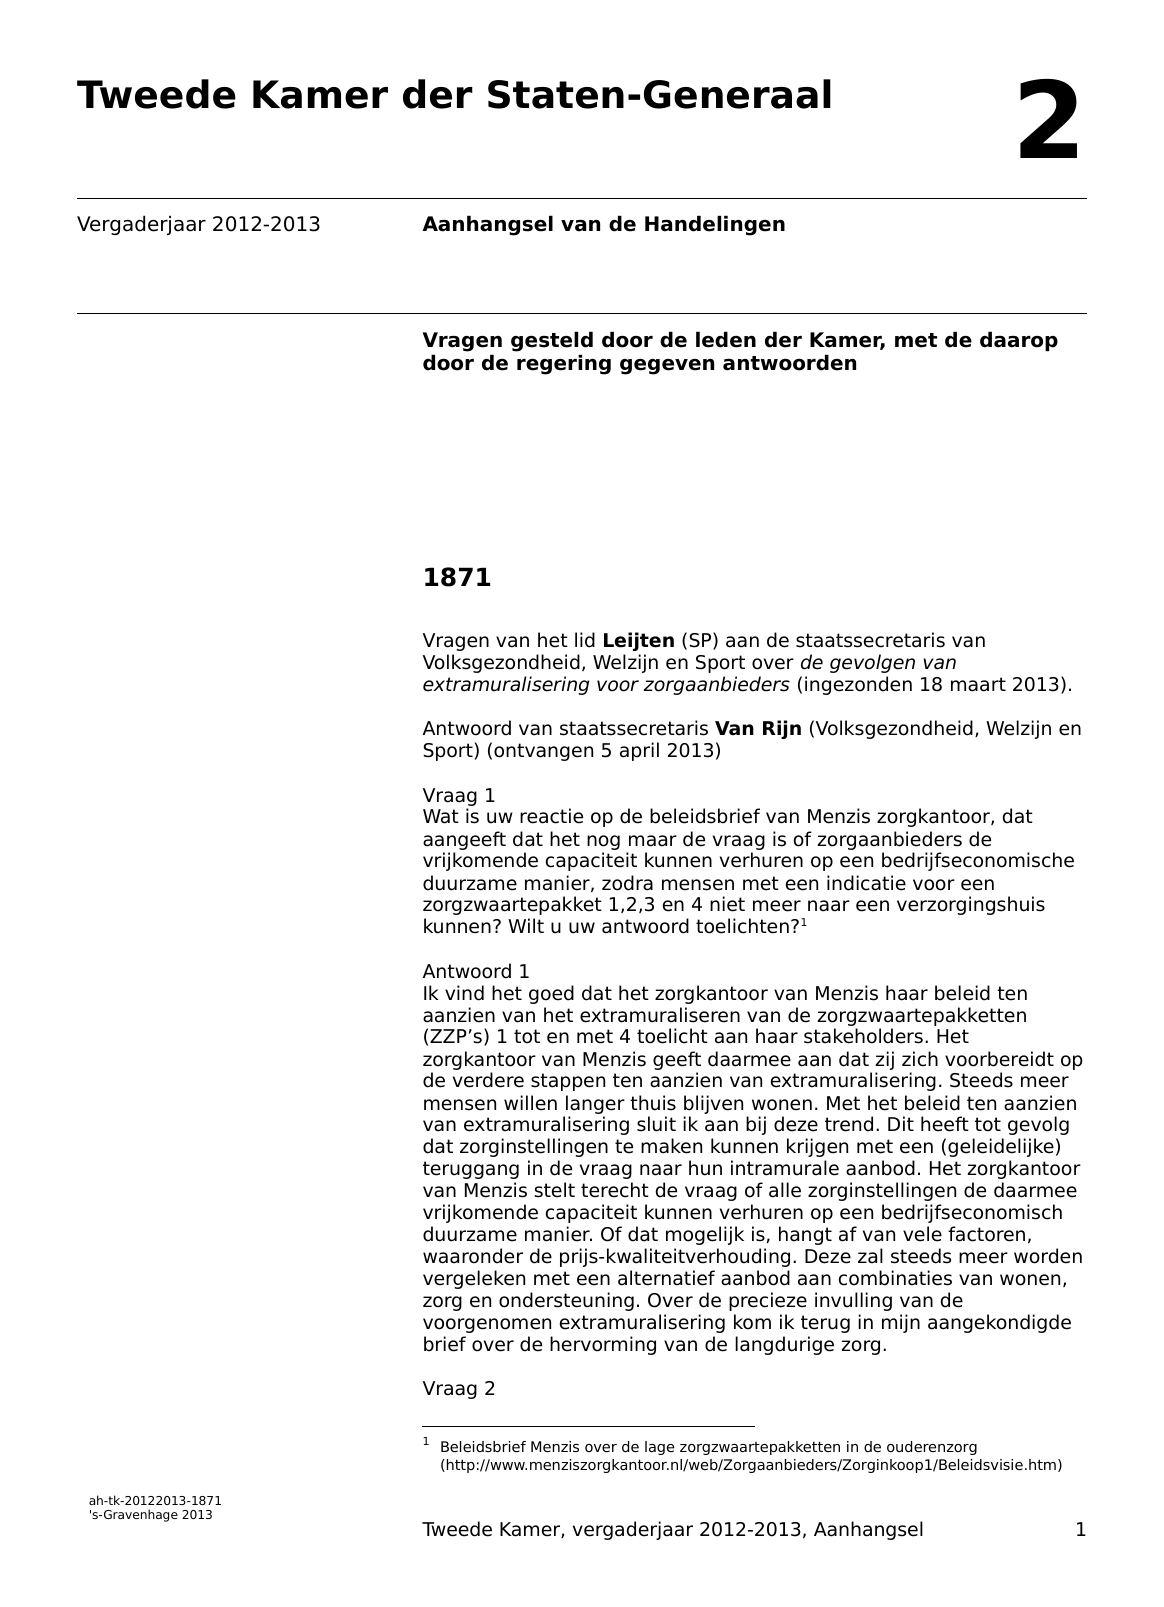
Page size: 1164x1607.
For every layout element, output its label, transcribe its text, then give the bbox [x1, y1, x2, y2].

text Beleidsbrief Menzis over de lage zorgzwaartepakketten in de ouderenzorg (http://www.menziszorgkantoor.nl/web/Zorgaanbieders/Zorginkoop1/Beleidsvisie.htm) [422, 1435, 1087, 1474]
text 1871 [422, 563, 1087, 592]
text Antwoord 1 [422, 961, 1087, 982]
text Vragen van het lid Leijten (SP) aan de staatssecretaris van Volksgezondheid, Welzijn en Sport over de gevolgen van extramuralisering voor zorgaanbieders (ingezonden 18 maart 2013). [422, 630, 1087, 696]
table_cell [77, 314, 422, 375]
text Vraag 1 [422, 784, 1087, 806]
text 's-Gravenhage 2013 [88, 1508, 323, 1522]
text Antwoord van staatssecretaris Van Rijn (Volksgezondheid, Welzijn en Sport) (ontvangen 5 april 2013) [422, 718, 1087, 762]
text Wat is uw reactie op de beleidsbrief van Menzis zorgkantoor, dat aangeeft dat het nog maar de vraag is of zorgaanbieders de vrijkomende capaciteit kunnen verhuren op een bedrijfseconomische duurzame manier, zodra mensen met een indicatie voor een zorgzwaartepakket 1,2,3 en 4 niet meer naar een verzorgingshuis kunnen? Wilt u uw antwoord toelichten? [422, 806, 1087, 938]
text Vraag 2 [422, 1378, 1087, 1400]
table_cell Vergaderjaar 2012-2013 [77, 199, 422, 313]
table_cell Aanhangsel van de Handelingen [422, 199, 1087, 313]
text ah-tk-20122013-1871 [88, 1494, 323, 1508]
table_header Tweede Kamer der Staten-Generaal [77, 59, 886, 198]
table_header 2 [886, 59, 1087, 198]
text Ik vind het goed dat het zorgkantoor van Menzis haar beleid ten aanzien van het extramuraliseren van de zorgzwaartepakketten (ZZP’s) 1 tot en met 4 toelicht aan haar stakeholders. Het zorgkantoor van Menzis geeft daarmee aan dat zij zich voorbereidt op de verdere stappen ten aanzien van extramuralisering. Steeds meer mensen willen langer thuis blijven wonen. Met het beleid ten aanzien van extramuralisering sluit ik aan bij deze trend. Dit heeft tot gevolg dat zorginstellingen te maken kunnen krijgen met een (geleidelijke) teruggang in de vraag naar hun intramurale aanbod. Het zorgkantoor van Menzis stelt terecht de vraag of alle zorginstellingen de daarmee vrijkomende capaciteit kunnen verhuren op een bedrijfseconomisch duurzame manier. Of dat mogelijk is, hangt af van vele factoren, waaronder de prijs-kwaliteitverhouding. Deze zal steeds meer worden vergeleken met een alternatief aanbod aan combinaties van wonen, zorg en ondersteuning. Over de precieze invulling van de voorgenomen extramuralisering kom ik terug in mijn aangekondigde brief over de hervorming van de langdurige zorg. [422, 982, 1087, 1356]
table_cell Vragen gesteld door de leden der Kamer, met de daarop door de regering gegeven antwoorden [422, 314, 1087, 375]
